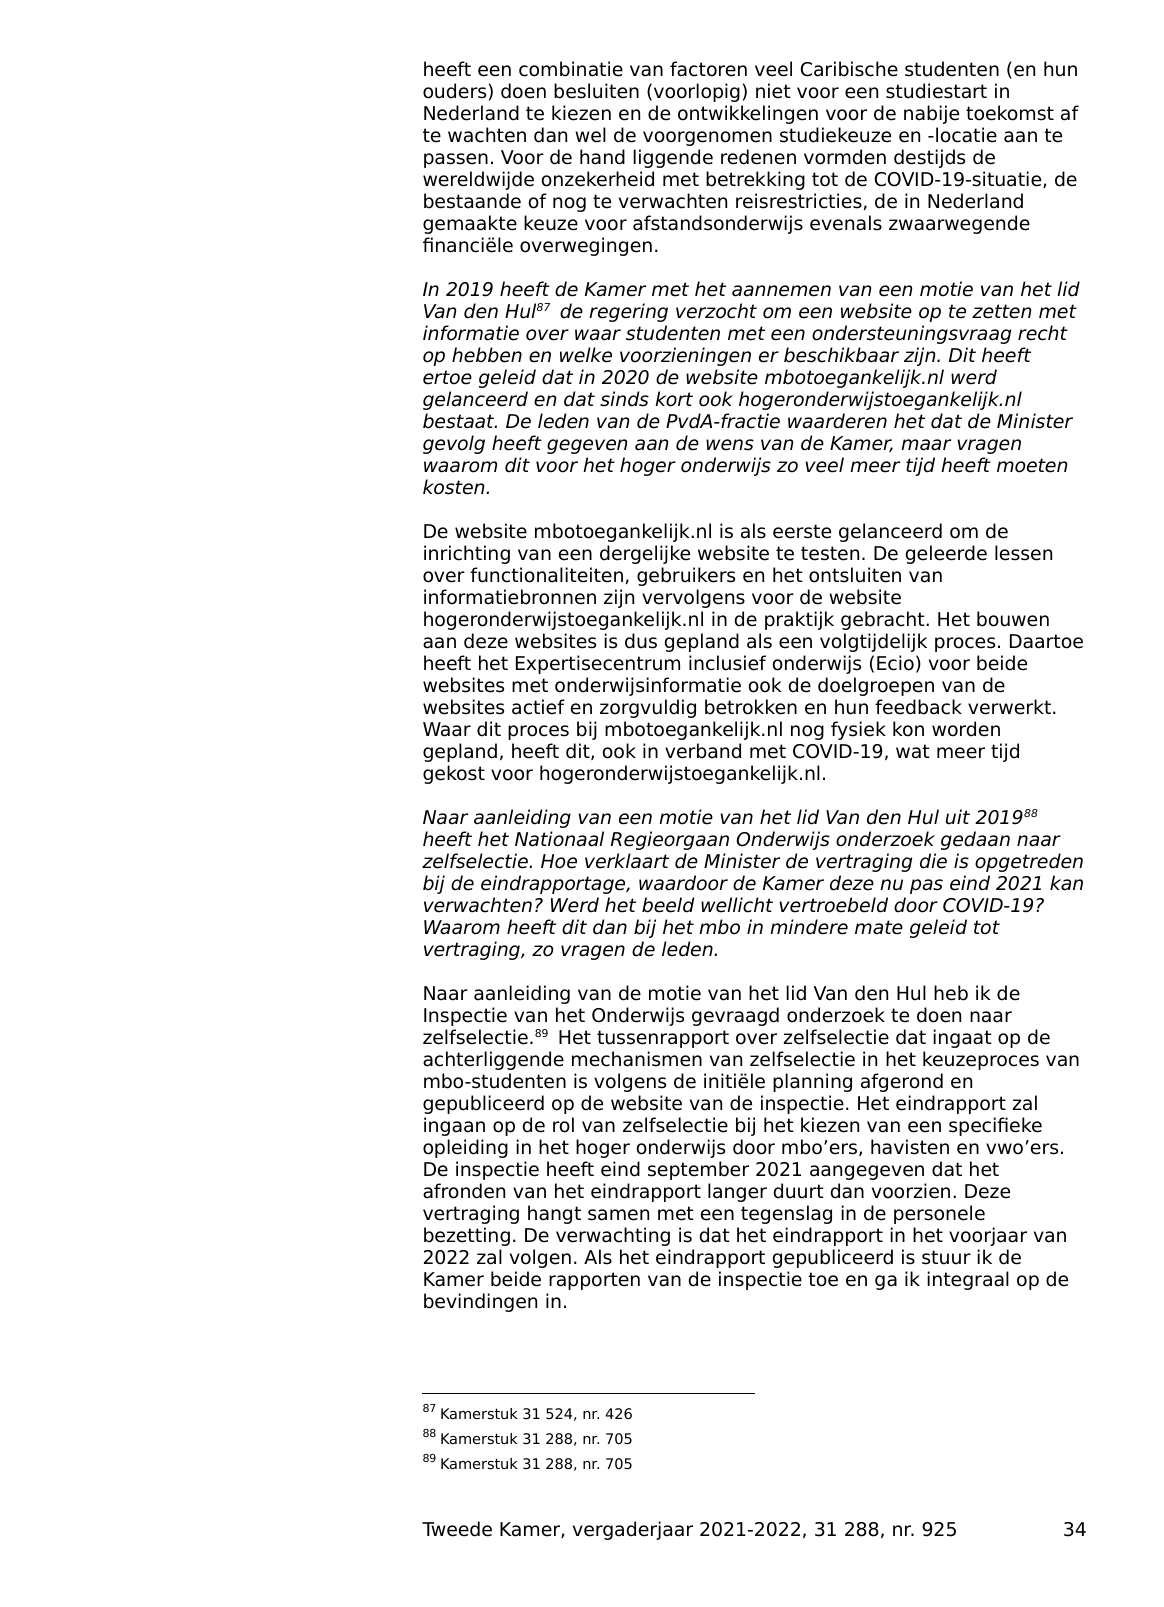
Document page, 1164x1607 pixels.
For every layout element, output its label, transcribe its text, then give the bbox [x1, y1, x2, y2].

text De website mbotoegankelijk.nl is als eerste gelanceerd om de inrichting van een dergelijke website te testen. De geleerde lessen over functionaliteiten, gebruikers en het ontsluiten van informatiebronnen zijn vervolgens voor de website hogeronderwijstoegankelijk.nl in de praktijk gebracht. Het bouwen aan deze websites is dus gepland als een volgtijdelijk proces. Daartoe heeft het Expertisecentrum inclusief onderwijs (Ecio) voor beide websites met onderwijsinformatie ook de doelgroepen van de websites actief en zorgvuldig betrokken en hun feedback verwerkt. Waar dit proces bij mbotoegankelijk.nl nog fysiek kon worden gepland, heeft dit, ook in verband met COVID-19, wat meer tijd gekost voor hogeronderwijstoegankelijk.nl. [422, 521, 1087, 785]
text Naar aanleiding van een motie van het lid Van den Hul uit 2019 heeft het Nationaal Regieorgaan Onderwijs onderzoek gedaan naar zelfselectie. Hoe verklaart de Minister de vertraging die is opgetreden bij de eindrapportage, waardoor de Kamer deze nu pas eind 2021 kan verwachten? Werd het beeld wellicht vertroebeld door COVID-19? Waarom heeft dit dan bij het mbo in mindere mate geleid tot vertraging, zo vragen de leden. [422, 807, 1087, 961]
text Kamerstuk 31 288, nr. 705 [422, 1427, 1087, 1449]
text Kamerstuk 31 288, nr. 705 [422, 1452, 1087, 1474]
text Kamerstuk 31 524, nr. 426 [422, 1402, 1087, 1424]
text In 2019 heeft de Kamer met het aannemen van een motie van het lid Van den Hul de regering verzocht om een website op te zetten met informatie over waar studenten met een ondersteuningsvraag recht op hebben en welke voorzieningen er beschikbaar zijn. Dit heeft ertoe geleid dat in 2020 de website mbotoegankelijk.nl werd gelanceerd en dat sinds kort ook hogeronderwijstoegankelijk.nl bestaat. De leden van de PvdA-fractie waarderen het dat de Minister gevolg heeft gegeven aan de wens van de Kamer, maar vragen waarom dit voor het hoger onderwijs zo veel meer tijd heeft moeten kosten. [422, 279, 1087, 499]
text heeft een combinatie van factoren veel Caribische studenten (en hun ouders) doen besluiten (voorlopig) niet voor een studiestart in Nederland te kiezen en de ontwikkelingen voor de nabije toekomst af te wachten dan wel de voorgenomen studiekeuze en -locatie aan te passen. Voor de hand liggende redenen vormden destijds de wereldwijde onzekerheid met betrekking tot de COVID-19-situatie, de bestaande of nog te verwachten reisrestricties, de in Nederland gemaakte keuze voor afstandsonderwijs evenals zwaarwegende financiële overwegingen. [422, 59, 1087, 257]
text Naar aanleiding van de motie van het lid Van den Hul heb ik de Inspectie van het Onderwijs gevraagd onderzoek te doen naar zelfselectie. Het tussenrapport over zelfselectie dat ingaat op de achterliggende mechanismen van zelfselectie in het keuzeproces van mbo-studenten is volgens de initiële planning afgerond en gepubliceerd op de website van de inspectie. Het eindrapport zal ingaan op de rol van zelfselectie bij het kiezen van een specifieke opleiding in het hoger onderwijs door mbo’ers, havisten en vwo’ers. De inspectie heeft eind september 2021 aangegeven dat het afronden van het eindrapport langer duurt dan voorzien. Deze vertraging hangt samen met een tegenslag in de personele bezetting. De verwachting is dat het eindrapport in het voorjaar van 2022 zal volgen. Als het eindrapport gepubliceerd is stuur ik de Kamer beide rapporten van de inspectie toe en ga ik integraal op de bevindingen in. [422, 983, 1087, 1313]
